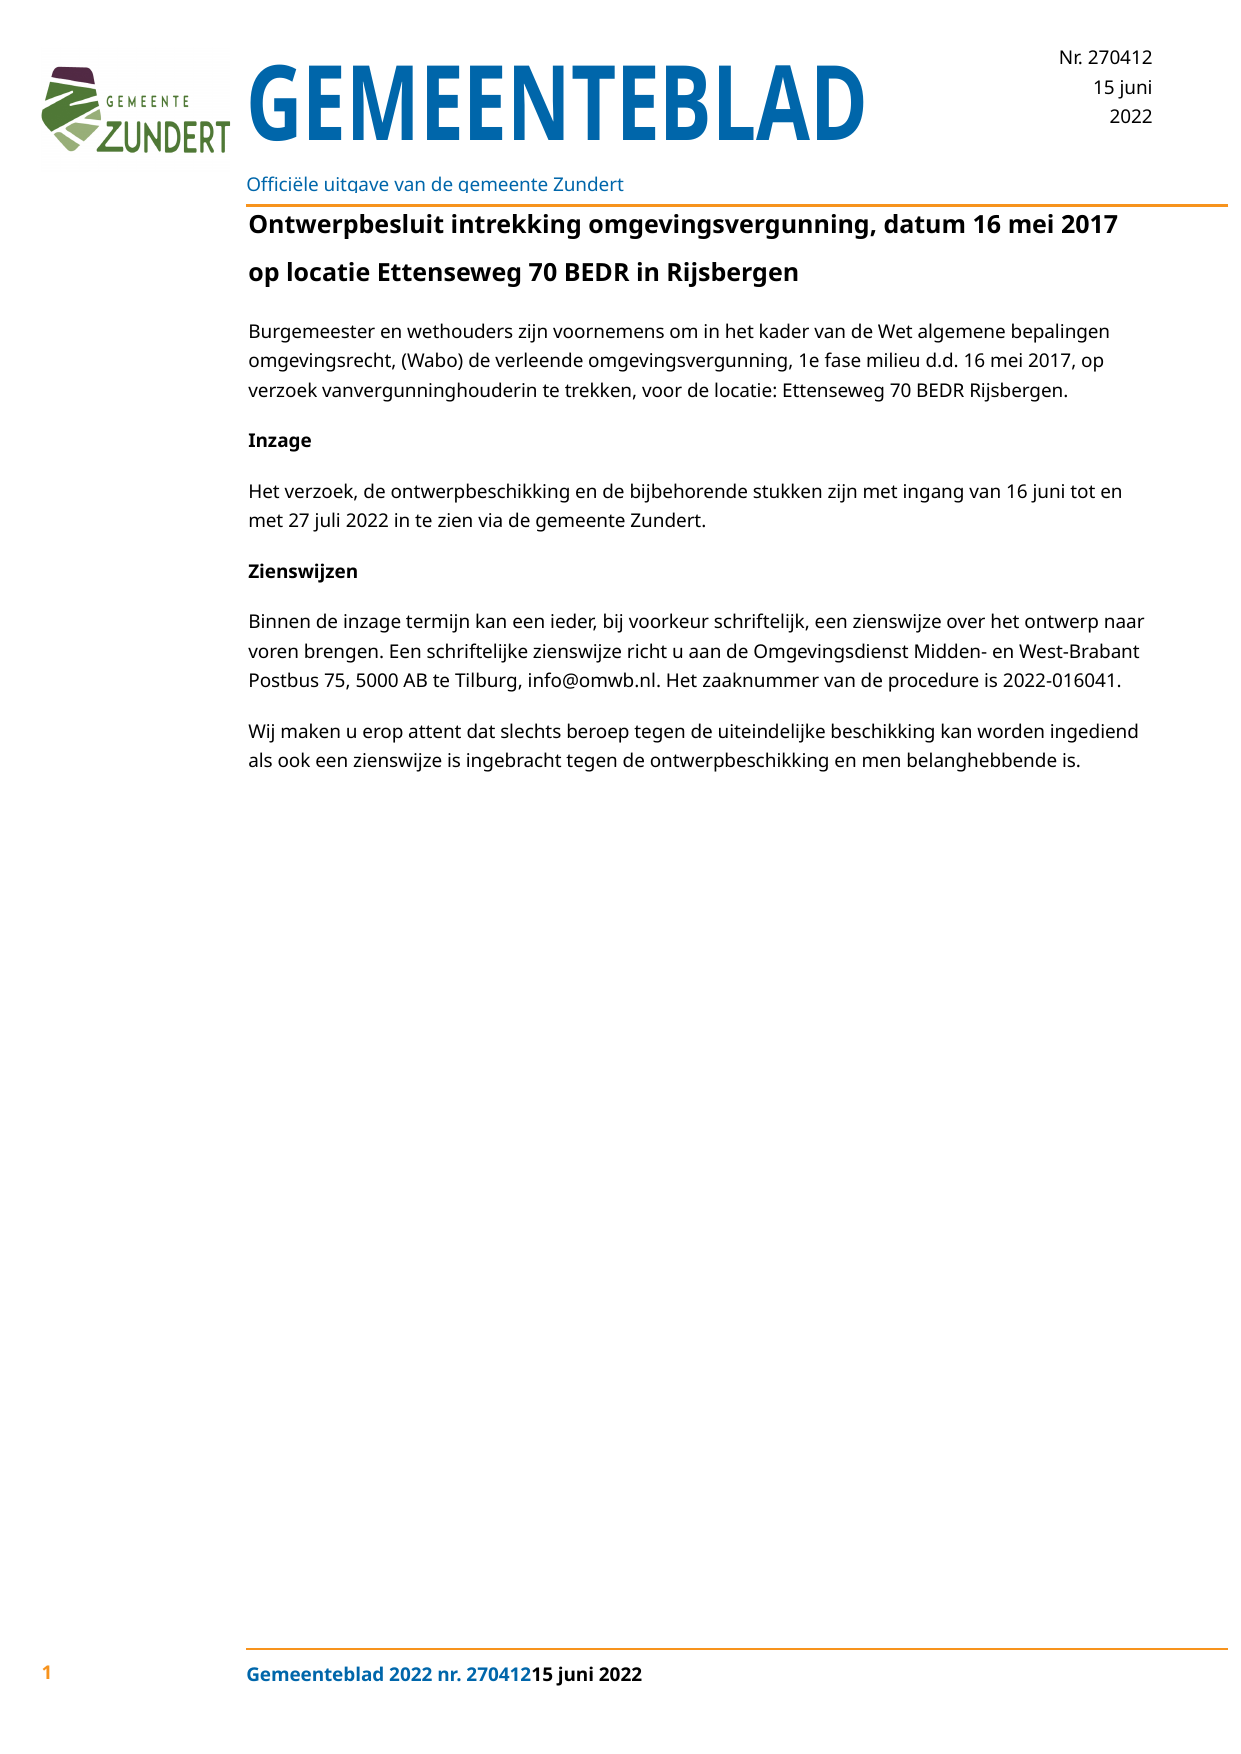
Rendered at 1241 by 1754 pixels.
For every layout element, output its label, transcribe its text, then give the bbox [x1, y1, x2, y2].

picture [41, 47, 231, 172]
text Burgemeester en wethouders zijn voornemens om in het kader van de Wet algemene bepalingen omgevingsrecht, (Wabo) de verleende omgevingsvergunning, 1e fase milieu d.d. 16 mei 2017, op verzoek vanvergunninghouderin te trekken, voor de locatie: Ettenseweg 70 BEDR Rijsbergen. [248, 318, 1152, 403]
text Zienswijzen [248, 558, 1152, 584]
text Het verzoek, de ontwerpbeschikking en de bijbehorende stukken zijn met ingang van 16 juni tot en met 27 juli 2022 in te zien via de gemeente Zundert. [248, 478, 1152, 533]
text Binnen de inzage termijn kan een ieder, bij voorkeur schriftelijk, een zienswijze over het ontwerp naar voren brengen. Een schriftelijke zienswijze richt u aan de Omgevingsdienst Midden- en West-Brabant Postbus 75, 5000 AB te Tilburg, info@omwb.nl. Het zaaknummer van de procedure is 2022-016041. [248, 608, 1152, 693]
text Inzage [248, 427, 1152, 453]
text Ontwerpbesluit intrekking omgevingsvergunning, datum 16 mei 2017 op locatie Ettenseweg 70 BEDR in Rijsbergen [248, 207, 1152, 288]
text Wij maken u erop attent dat slechts beroep tegen de uiteindelijke beschikking kan worden ingediend als ook een zienswijze is ingebracht tegen de ontwerpbeschikking en men belanghebbende is. [248, 718, 1152, 773]
